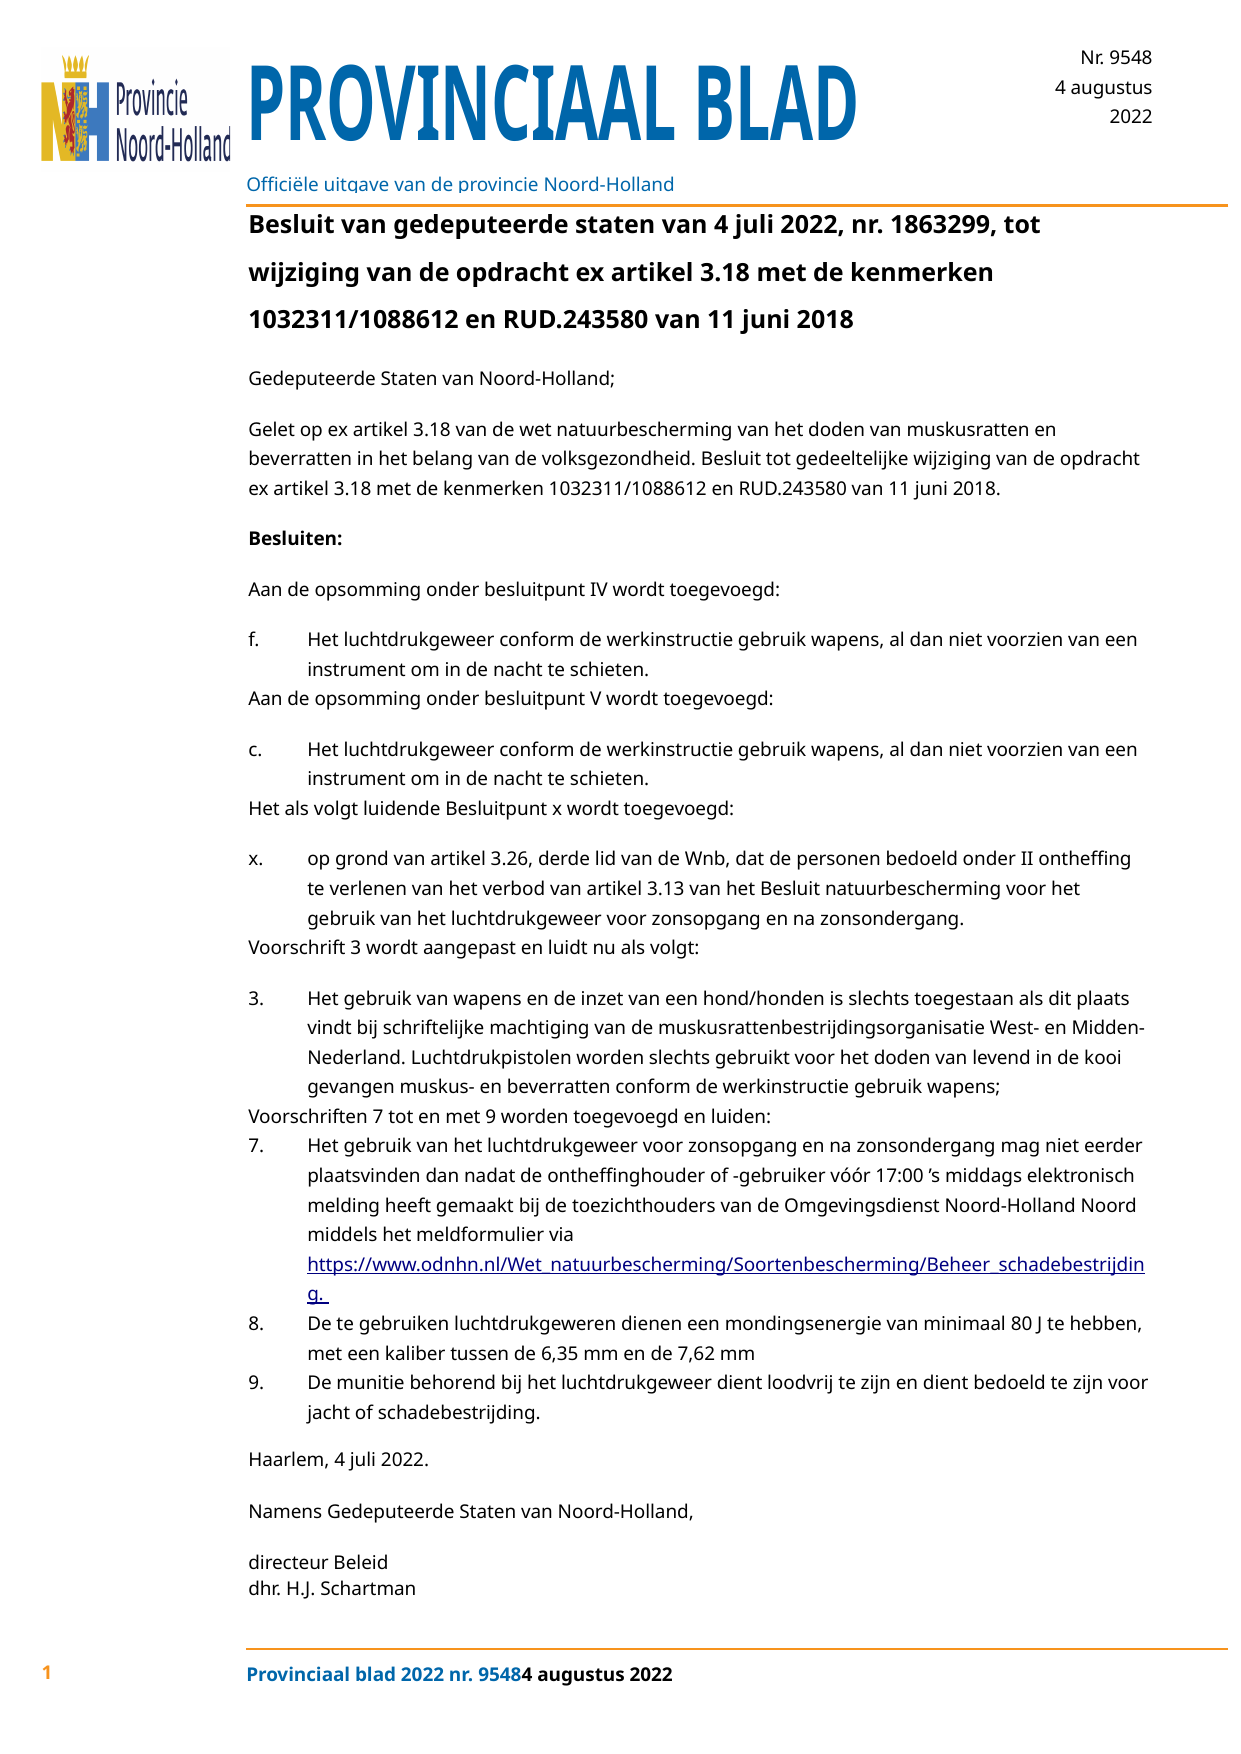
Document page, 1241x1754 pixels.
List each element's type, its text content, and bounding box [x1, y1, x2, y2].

list Het gebruik van wapens en de inzet van een hond/honden is slechts toegestaan als dit plaats vindt bij schriftelijke machtiging van de muskusrattenbestrijdingsorganisatie West- en Midden-Nederland. Luchtdrukpistolen worden slechts gebruikt voor het doden van levend in de kooi gevangen muskus- en beverratten conform de werkinstructie gebruik wapens; [248, 985, 1152, 1099]
text dhr. H.J. Schartman [248, 1575, 1152, 1601]
list Het luchtdrukgeweer conform de werkinstructie gebruik wapens, al dan niet voorzien van een instrument om in de nacht te schieten. [248, 626, 1152, 682]
text directeur Beleid [248, 1549, 1152, 1575]
text Voorschrift 3 wordt aangepast en luidt nu als volgt: [248, 934, 1152, 960]
text Gedeputeerde Staten van Noord-Holland; [248, 366, 1152, 391]
text Namens Gedeputeerde Staten van Noord-Holland, [248, 1498, 1152, 1524]
text Besluiten: [248, 526, 1152, 551]
text Haarlem, 4 juli 2022. [248, 1447, 1152, 1472]
list op grond van artikel 3.26, derde lid van de Wnb, dat de personen bedoeld onder II ontheffing te verlenen van het verbod van artikel 3.13 van het Besluit natuurbescherming voor het gebruik van het luchtdrukgeweer voor zonsopgang en na zonsondergang. [248, 846, 1152, 930]
text Besluit van gedeputeerde staten van 4 juli 2022, nr. 1863299, tot wijziging van de opdracht ex artikel 3.18 met de kenmerken 1032311/1088612 en RUD.243580 van 11 juni 2018 [248, 207, 1152, 336]
list Het gebruik van het luchtdrukgeweer voor zonsopgang en na zonsondergang mag niet eerder plaatsvinden dan nadat de ontheffinghouder of -gebruiker vóór 17:00 ’s middags elektronisch melding heeft gemaakt bij de toezichthouders van de Omgevingsdienst Noord-Holland Noord middels het meldformulier via https://www.odnhn.nl/Wet_natuurbescherming/Soortenbescherming/Beheer_schadebestrijding. [248, 1133, 1152, 1306]
text Gelet op ex artikel 3.18 van de wet natuurbescherming van het doden van muskusratten en beverratten in het belang van de volksgezondheid. Besluit tot gedeeltelijke wijziging van de opdracht ex artikel 3.18 met de kenmerken 1032311/1088612 en RUD.243580 van 11 juni 2018. [248, 416, 1152, 501]
picture [41, 47, 231, 172]
list De te gebruiken luchtdrukgeweren dienen een mondingsenergie van minimaal 80 J te hebben, met een kaliber tussen de 6,35 mm en de 7,62 mm [248, 1310, 1152, 1365]
text Aan de opsomming onder besluitpunt IV wordt toegevoegd: [248, 576, 1152, 602]
text Het als volgt luidende Besluitpunt x wordt toegevoegd: [248, 795, 1152, 821]
list De munitie behorend bij het luchtdrukgeweer dient loodvrij te zijn en dient bedoeld te zijn voor jacht of schadebestrijding. [248, 1369, 1152, 1424]
text Aan de opsomming onder besluitpunt V wordt toegevoegd: [248, 686, 1152, 711]
text Voorschriften 7 tot en met 9 worden toegevoegd en luiden: [248, 1103, 1152, 1129]
list Het luchtdrukgeweer conform de werkinstructie gebruik wapens, al dan niet voorzien van een instrument om in de nacht te schieten. [248, 736, 1152, 791]
